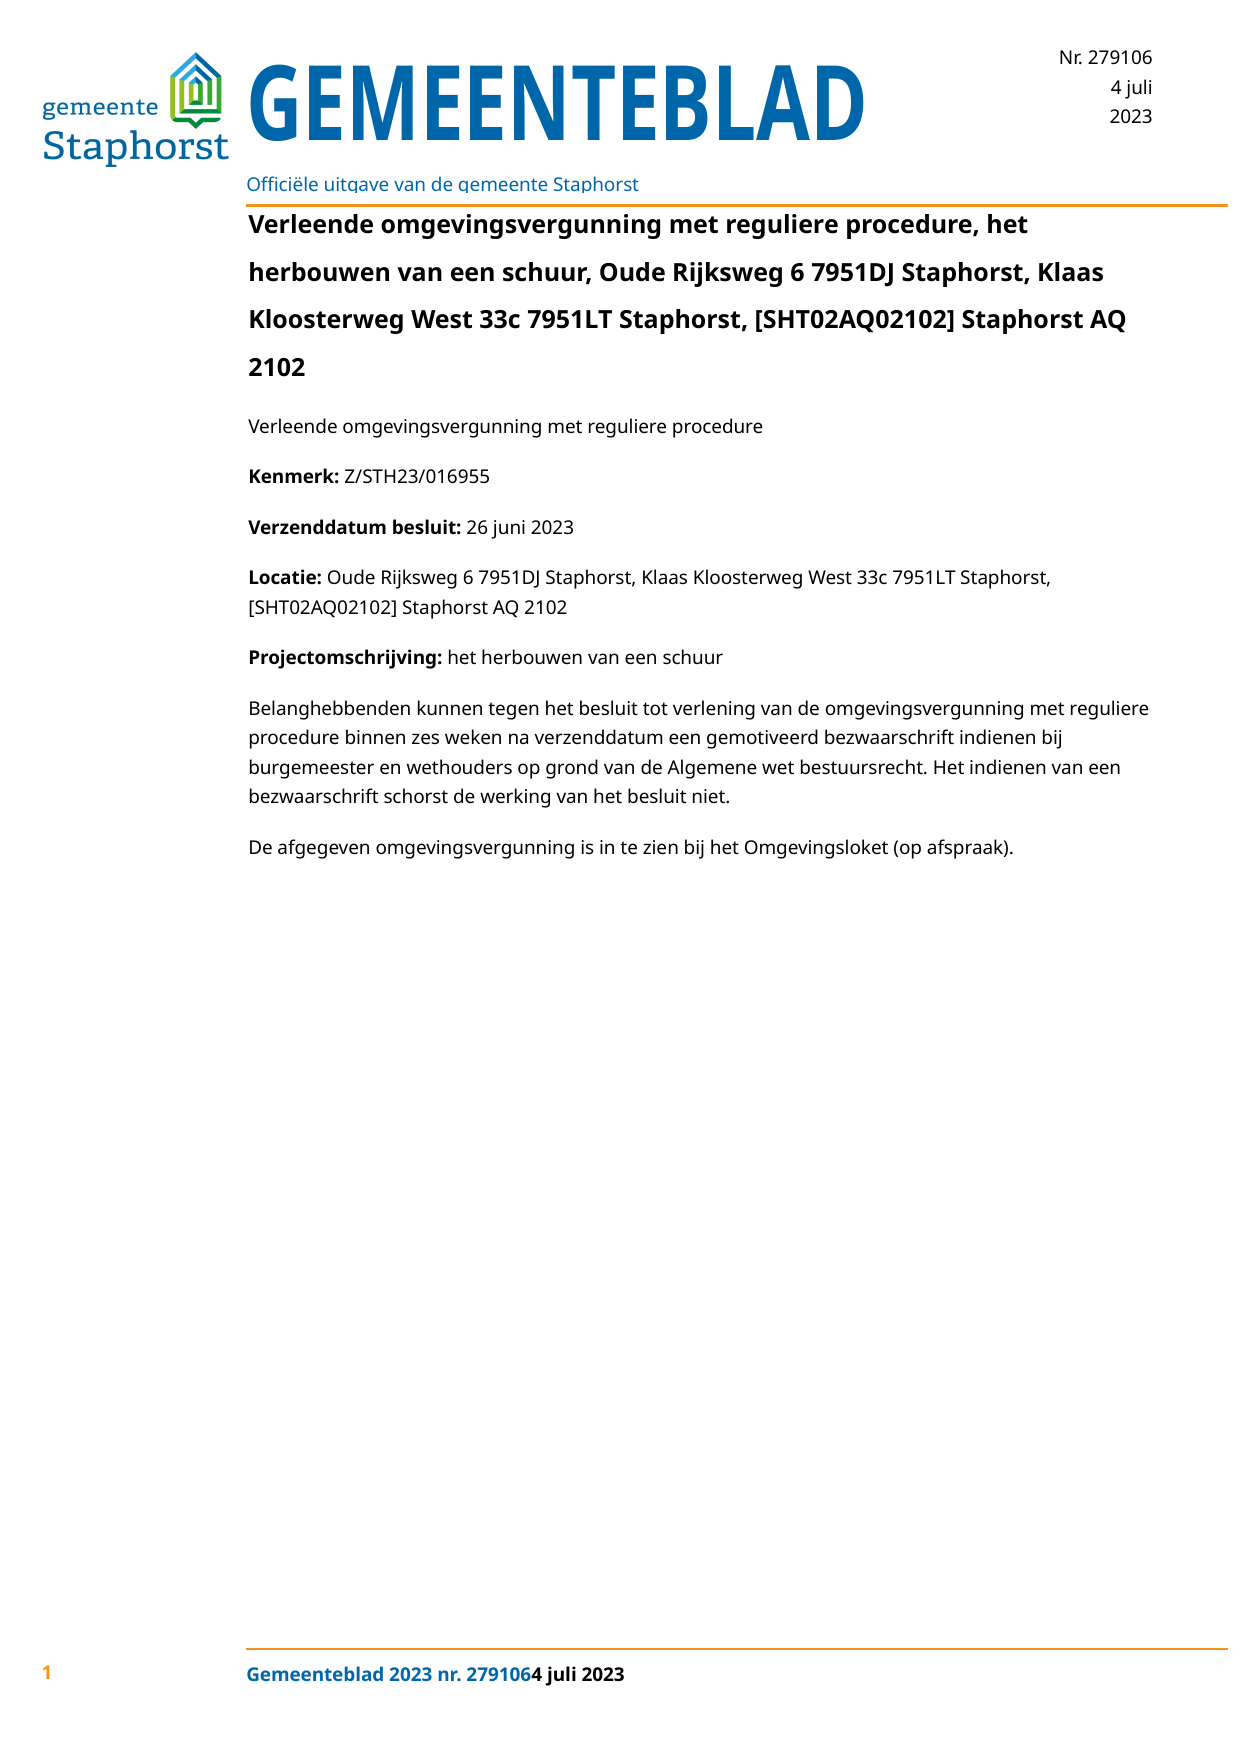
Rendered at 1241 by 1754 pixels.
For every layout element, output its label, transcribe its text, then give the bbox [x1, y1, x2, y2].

text Verleende omgevingsvergunning met reguliere procedure [248, 413, 1152, 439]
text Projectomschrijving: het herbouwen van een schuur [248, 644, 1152, 670]
picture [41, 47, 231, 172]
text Belanghebbenden kunnen tegen het besluit tot verlening van de omgevingsvergunning met reguliere procedure binnen zes weken na verzenddatum een gemotiveerd bezwaarschrift indienen bij burgemeester en wethouders op grond van de Algemene wet bestuursrecht. Het indienen van een bezwaarschrift schorst de werking van het besluit niet. [248, 695, 1152, 809]
text Kenmerk: Z/STH23/016955 [248, 463, 1152, 489]
text Locatie: Oude Rijksweg 6 7951DJ Staphorst, Klaas Kloosterweg West 33c 7951LT Staphorst, [SHT02AQ02102] Staphorst AQ 2102 [248, 564, 1152, 620]
text Verleende omgevingsvergunning met reguliere procedure, het herbouwen van een schuur, Oude Rijksweg 6 7951DJ Staphorst, Klaas Kloosterweg West 33c 7951LT Staphorst, [SHT02AQ02102] Staphorst AQ 2102 [248, 207, 1152, 384]
text De afgegeven omgevingsvergunning is in te zien bij het Omgevingsloket (op afspraak). [248, 834, 1152, 860]
text Verzenddatum besluit: 26 juni 2023 [248, 514, 1152, 540]
